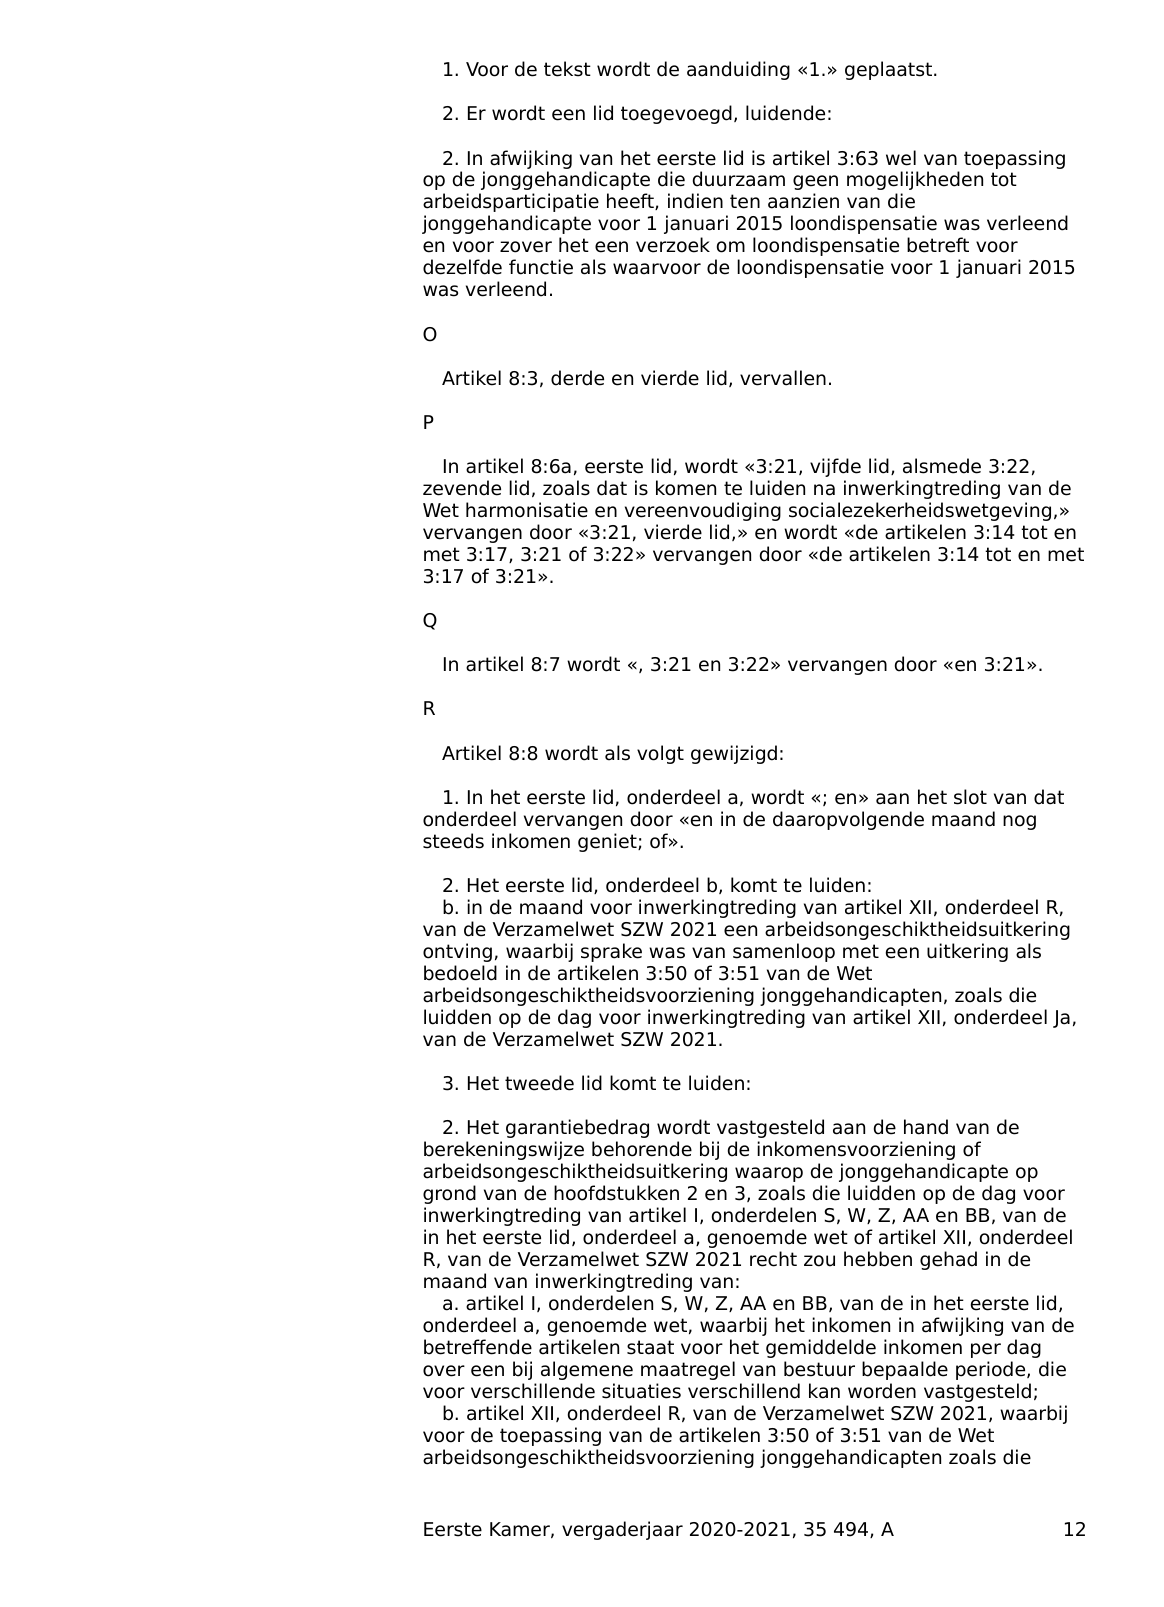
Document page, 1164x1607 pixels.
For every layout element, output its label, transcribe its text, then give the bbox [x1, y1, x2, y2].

text 2. Het garantiebedrag wordt vastgesteld aan de hand van de berekeningswijze behorende bij de inkomensvoorziening of arbeidsongeschiktheidsuitkering waarop de jonggehandicapte op grond van de hoofdstukken 2 en 3, zoals die luidden op de dag voor inwerkingtreding van artikel I, onderdelen S, W, Z, AA en BB, van de in het eerste lid, onderdeel a, genoemde wet of artikel XII, onderdeel R, van de Verzamelwet SZW 2021 recht zou hebben gehad in de maand van inwerkingtreding van: [422, 1117, 1087, 1293]
text 2. Er wordt een lid toegevoegd, luidende: [422, 103, 1087, 125]
text In artikel 8:7 wordt «, 3:21 en 3:22» vervangen door «en 3:21». [422, 654, 1087, 676]
text O [422, 323, 1087, 345]
text 2. Het eerste lid, onderdeel b, komt te luiden: [422, 875, 1087, 897]
text 1. In het eerste lid, onderdeel a, wordt «; en» aan het slot van dat onderdeel vervangen door «en in de daaropvolgende maand nog steeds inkomen geniet; of». [422, 787, 1087, 853]
text a. artikel I, onderdelen S, W, Z, AA en BB, van de in het eerste lid, onderdeel a, genoemde wet, waarbij het inkomen in afwijking van de betreffende artikelen staat voor het gemiddelde inkomen per dag over een bij algemene maatregel van bestuur bepaalde periode, die voor verschillende situaties verschillend kan worden vastgesteld; [422, 1293, 1087, 1403]
text 1. Voor de tekst wordt de aanduiding «1.» geplaatst. [422, 59, 1087, 81]
text b. artikel XII, onderdeel R, van de Verzamelwet SZW 2021, waarbij voor de toepassing van de artikelen 3:50 of 3:51 van de Wet arbeidsongeschiktheidsvoorziening jonggehandicapten zoals die [422, 1403, 1087, 1469]
text b. in de maand voor inwerkingtreding van artikel XII, onderdeel R, van de Verzamelwet SZW 2021 een arbeidsongeschiktheidsuitkering ontving, waarbij sprake was van samenloop met een uitkering als bedoeld in de artikelen 3:50 of 3:51 van de Wet arbeidsongeschiktheidsvoorziening jonggehandicapten, zoals die luidden op de dag voor inwerkingtreding van artikel XII, onderdeel Ja, van de Verzamelwet SZW 2021. [422, 897, 1087, 1051]
text R [422, 698, 1087, 720]
text Artikel 8:3, derde en vierde lid, vervallen. [422, 368, 1087, 389]
text P [422, 412, 1087, 434]
text Q [422, 610, 1087, 632]
text 3. Het tweede lid komt te luiden: [422, 1073, 1087, 1095]
text Artikel 8:8 wordt als volgt gewijzigd: [422, 742, 1087, 764]
text In artikel 8:6a, eerste lid, wordt «3:21, vijfde lid, alsmede 3:22, zevende lid, zoals dat is komen te luiden na inwerkingtreding van de Wet harmonisatie en vereenvoudiging socialezekerheidswetgeving,» vervangen door «3:21, vierde lid,» en wordt «de artikelen 3:14 tot en met 3:17, 3:21 of 3:22» vervangen door «de artikelen 3:14 tot en met 3:17 of 3:21». [422, 456, 1087, 588]
text 2. In afwijking van het eerste lid is artikel 3:63 wel van toepassing op de jonggehandicapte die duurzaam geen mogelijkheden tot arbeidsparticipatie heeft, indien ten aanzien van die jonggehandicapte voor 1 januari 2015 loondispensatie was verleend en voor zover het een verzoek om loondispensatie betreft voor dezelfde functie als waarvoor de loondispensatie voor 1 januari 2015 was verleend. [422, 147, 1087, 301]
